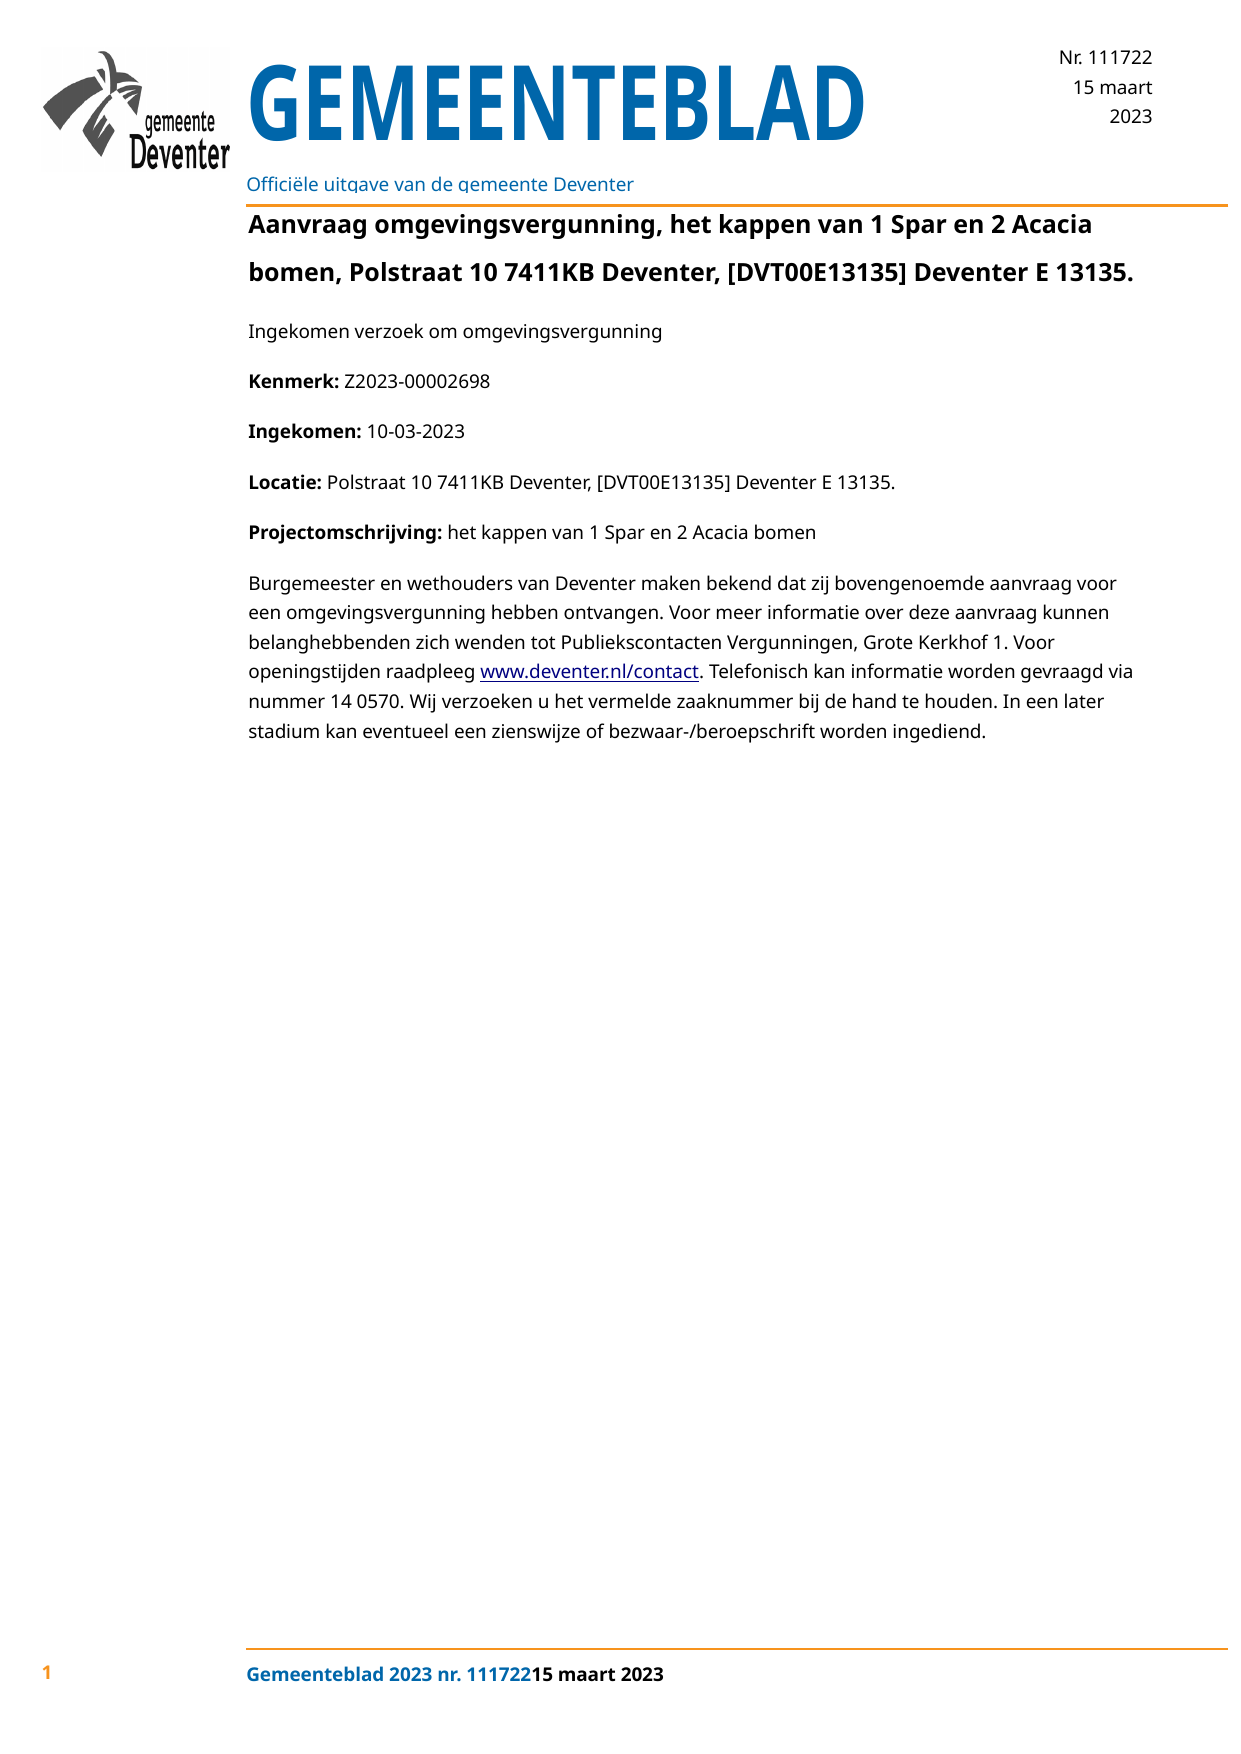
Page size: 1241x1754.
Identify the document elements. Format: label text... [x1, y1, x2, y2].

text Ingekomen: 10-03-2023 [248, 419, 1152, 444]
text Aanvraag omgevingsvergunning, het kappen van 1 Spar en 2 Acacia bomen, Polstraat 10 7411KB Deventer, [DVT00E13135] Deventer E 13135. [248, 207, 1152, 288]
text Kenmerk: Z2023-00002698 [248, 368, 1152, 394]
picture [41, 47, 231, 172]
text Burgemeester en wethouders van Deventer maken bekend dat zij bovengenoemde aanvraag voor een omgevingsvergunning hebben ontvangen. Voor meer informatie over deze aanvraag kunnen belanghebbenden zich wenden tot Publiekscontacten Vergunningen, Grote Kerkhof 1. Voor openingstijden raadpleeg www.deventer.nl/contact. Telefonisch kan informatie worden gevraagd via nummer 14 0570. Wij verzoeken u het vermelde zaaknummer bij de hand te houden. In een later stadium kan eventueel een zienswijze of bezwaar-/beroepschrift worden ingediend. [248, 570, 1152, 744]
text Locatie: Polstraat 10 7411KB Deventer, [DVT00E13135] Deventer E 13135. [248, 469, 1152, 495]
text Projectomschrijving: het kappen van 1 Spar en 2 Acacia bomen [248, 519, 1152, 545]
text Ingekomen verzoek om omgevingsvergunning [248, 318, 1152, 344]
